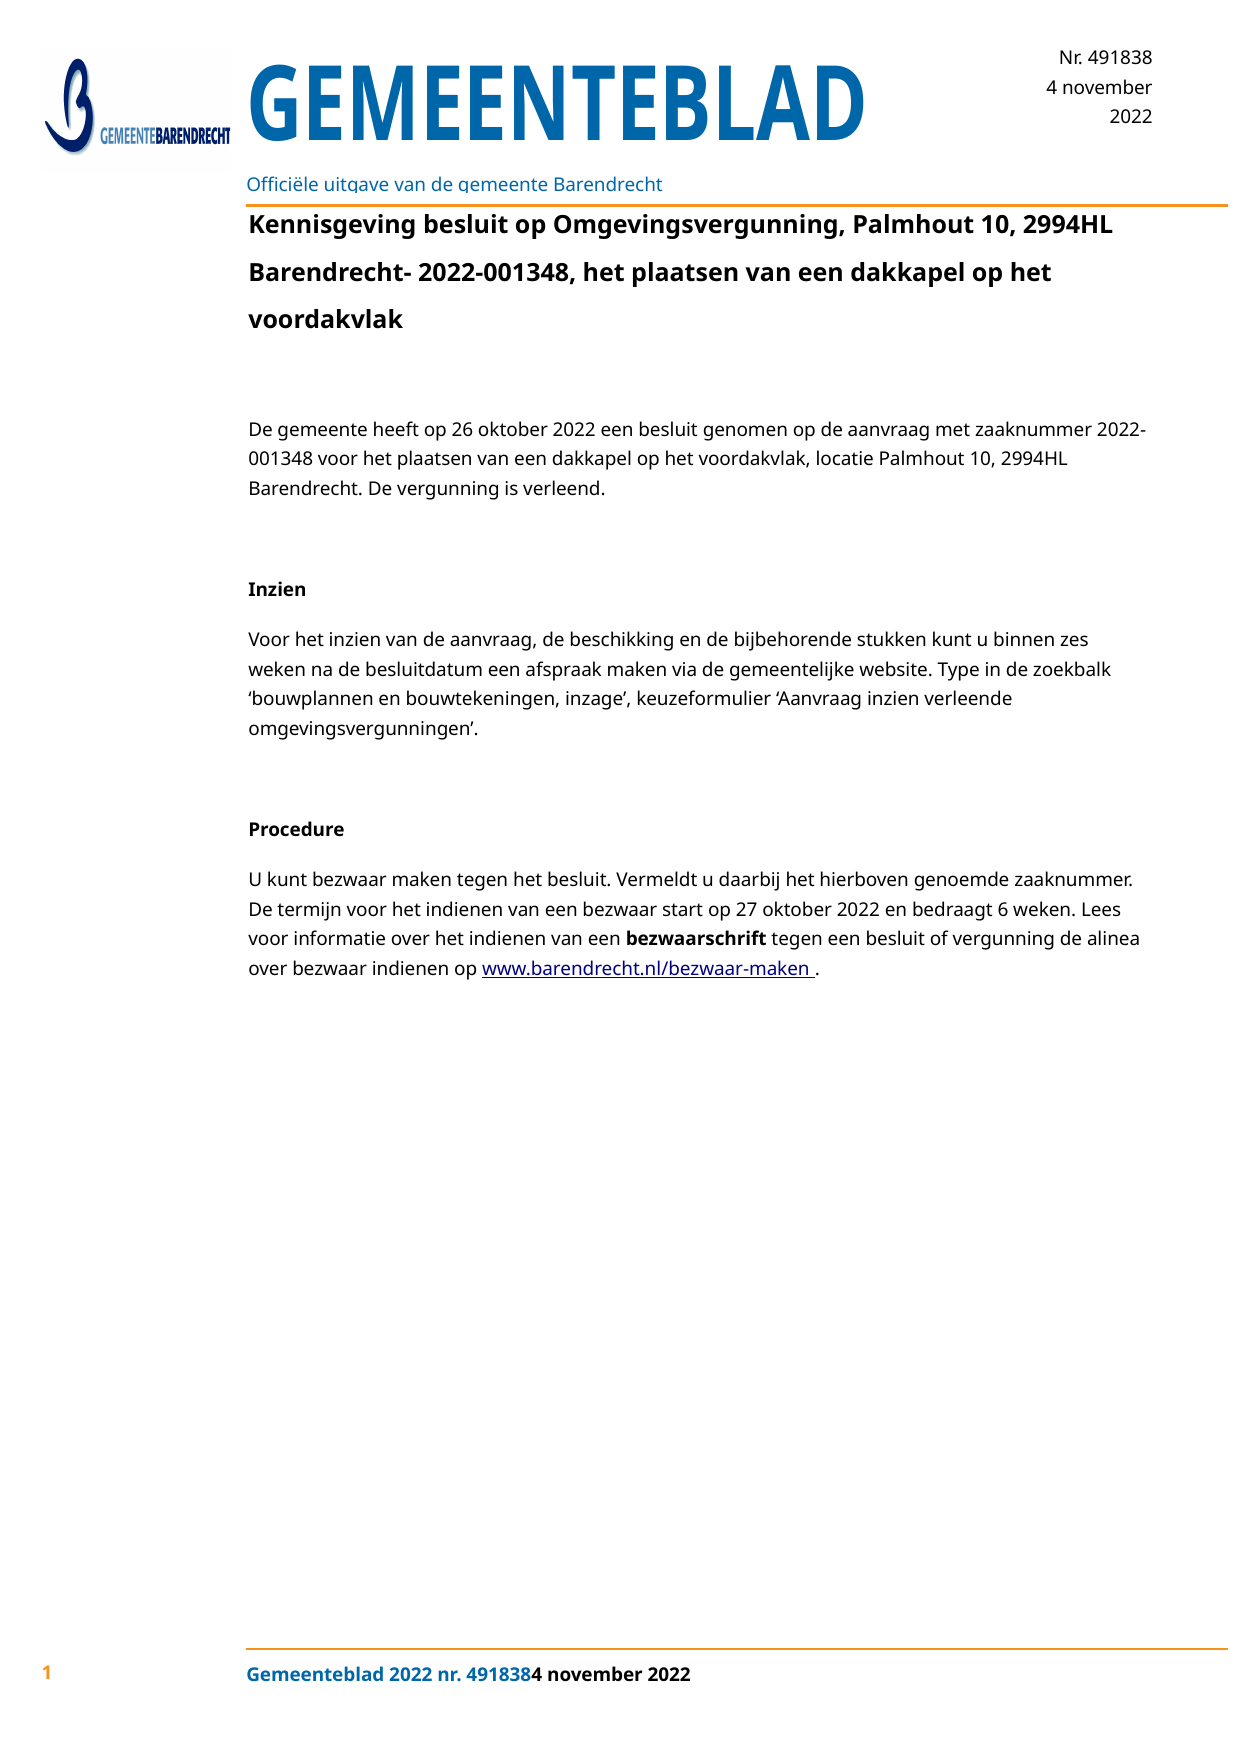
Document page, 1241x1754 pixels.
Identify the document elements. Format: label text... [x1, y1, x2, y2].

text Procedure [248, 816, 1152, 842]
text Inzien [248, 576, 1152, 602]
text U kunt bezwaar maken tegen het besluit. Vermeldt u daarbij het hierboven genoemde zaaknummer. De termijn voor het indienen van een bezwaar start op 27 oktober 2022 en bedraagt 6 weken. Lees voor informatie over het indienen van een bezwaarschrift tegen een besluit of vergunning de alinea over bezwaar indienen op www.barendrecht.nl/bezwaar-maken . [248, 866, 1152, 981]
picture [41, 47, 231, 172]
text Voor het inzien van de aanvraag, de beschikking en de bijbehorende stukken kunt u binnen zes weken na de besluitdatum een afspraak maken via de gemeentelijke website. Type in de zoekbalk ‘bouwplannen en bouwtekeningen, inzage’, keuzeformulier ‘Aanvraag inzien verleende omgevingsvergunningen’. [248, 626, 1152, 741]
text De gemeente heeft op 26 oktober 2022 een besluit genomen op de aanvraag met zaaknummer 2022-001348 voor het plaatsen van een dakkapel op het voordakvlak, locatie Palmhout 10, 2994HL Barendrecht. De vergunning is verleend. [248, 416, 1152, 501]
text Kennisgeving besluit op Omgevingsvergunning, Palmhout 10, 2994HL Barendrecht- 2022-001348, het plaatsen van een dakkapel op het voordakvlak [248, 207, 1152, 336]
